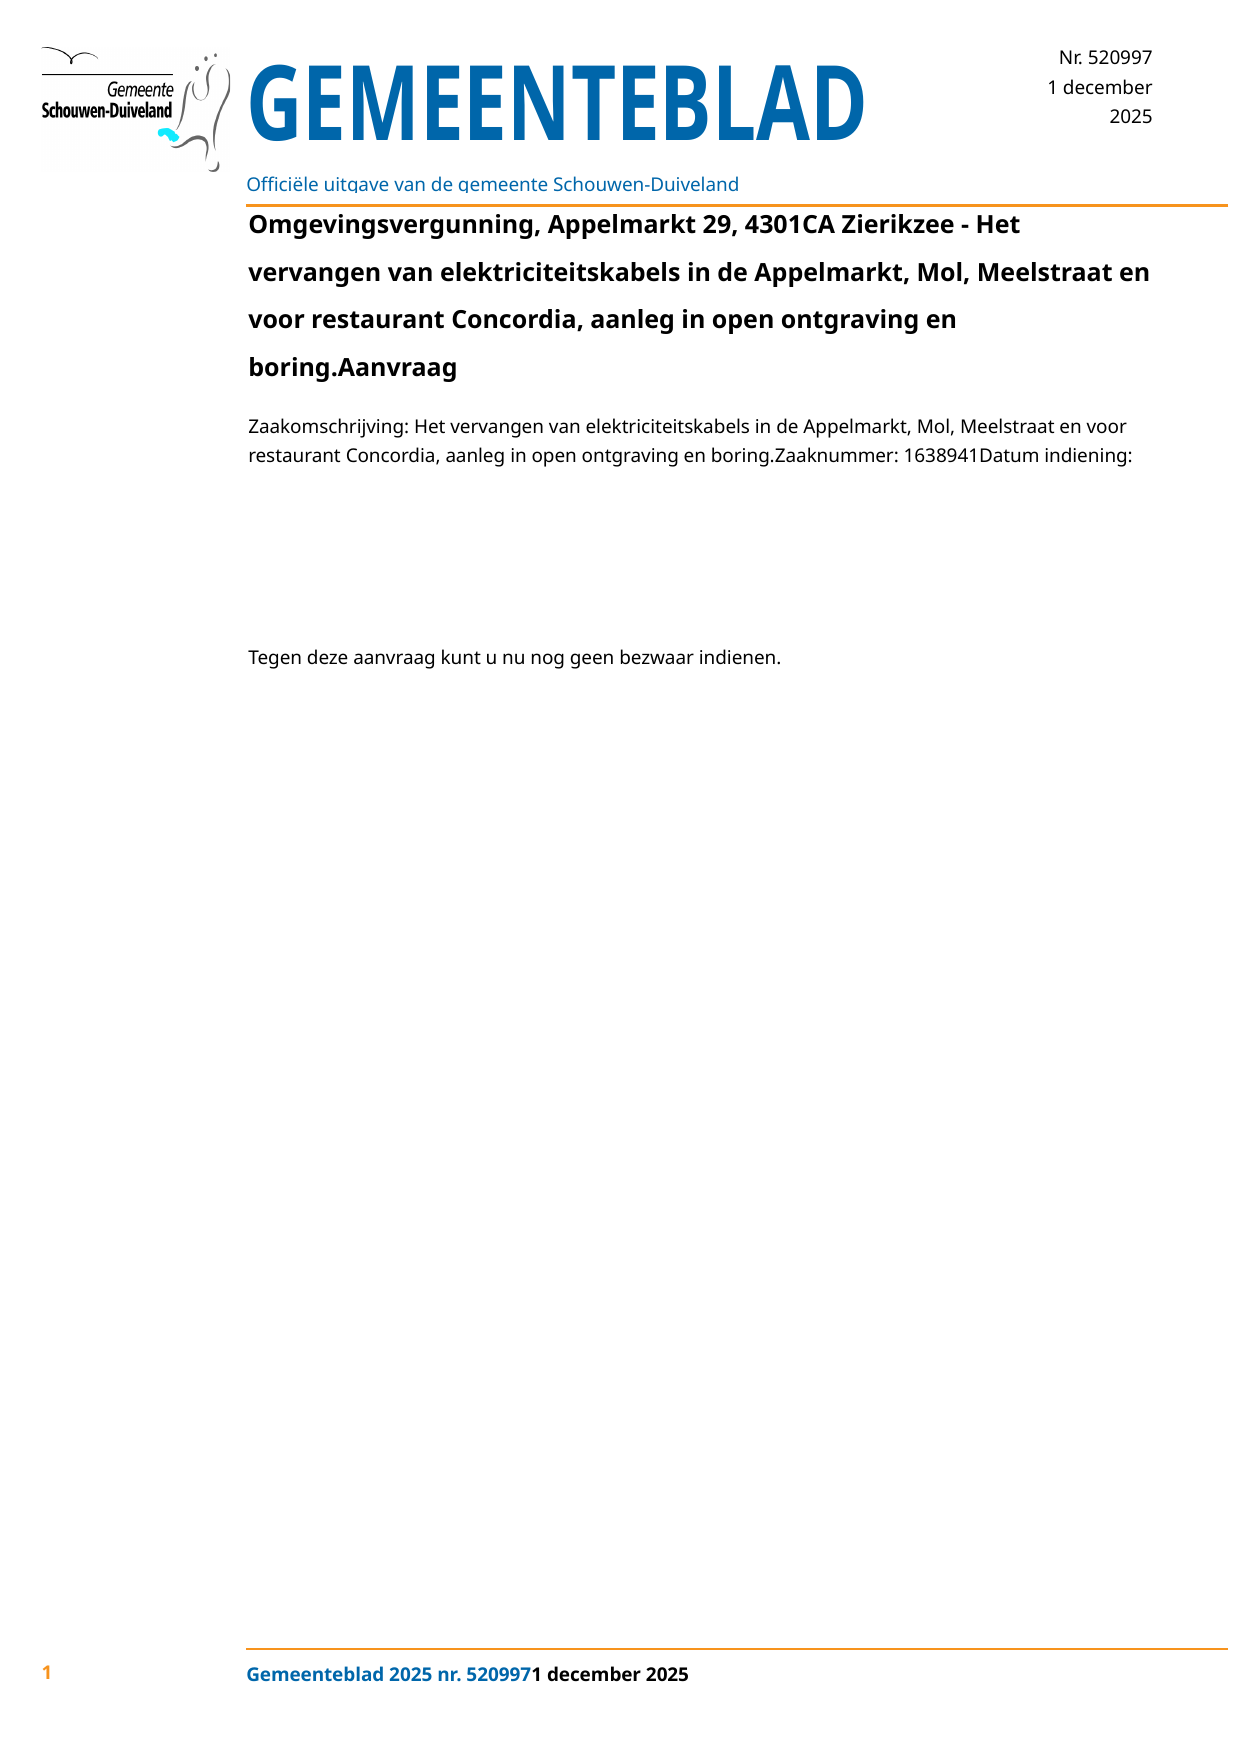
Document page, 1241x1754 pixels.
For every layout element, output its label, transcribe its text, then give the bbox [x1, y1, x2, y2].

picture [41, 47, 231, 172]
text Omgevingsvergunning, Appelmarkt 29, 4301CA Zierikzee - Het vervangen van elektriciteitskabels in de Appelmarkt, Mol, Meelstraat en voor restaurant Concordia, aanleg in open ontgraving en boring.Aanvraag [248, 207, 1152, 384]
text Tegen deze aanvraag kunt u nu nog geen bezwaar indienen. [248, 644, 1152, 670]
text Zaakomschrijving: Het vervangen van elektriciteitskabels in de Appelmarkt, Mol, Meelstraat en voor restaurant Concordia, aanleg in open ontgraving en boring.Zaaknummer: 1638941Datum indiening: [248, 413, 1152, 468]
